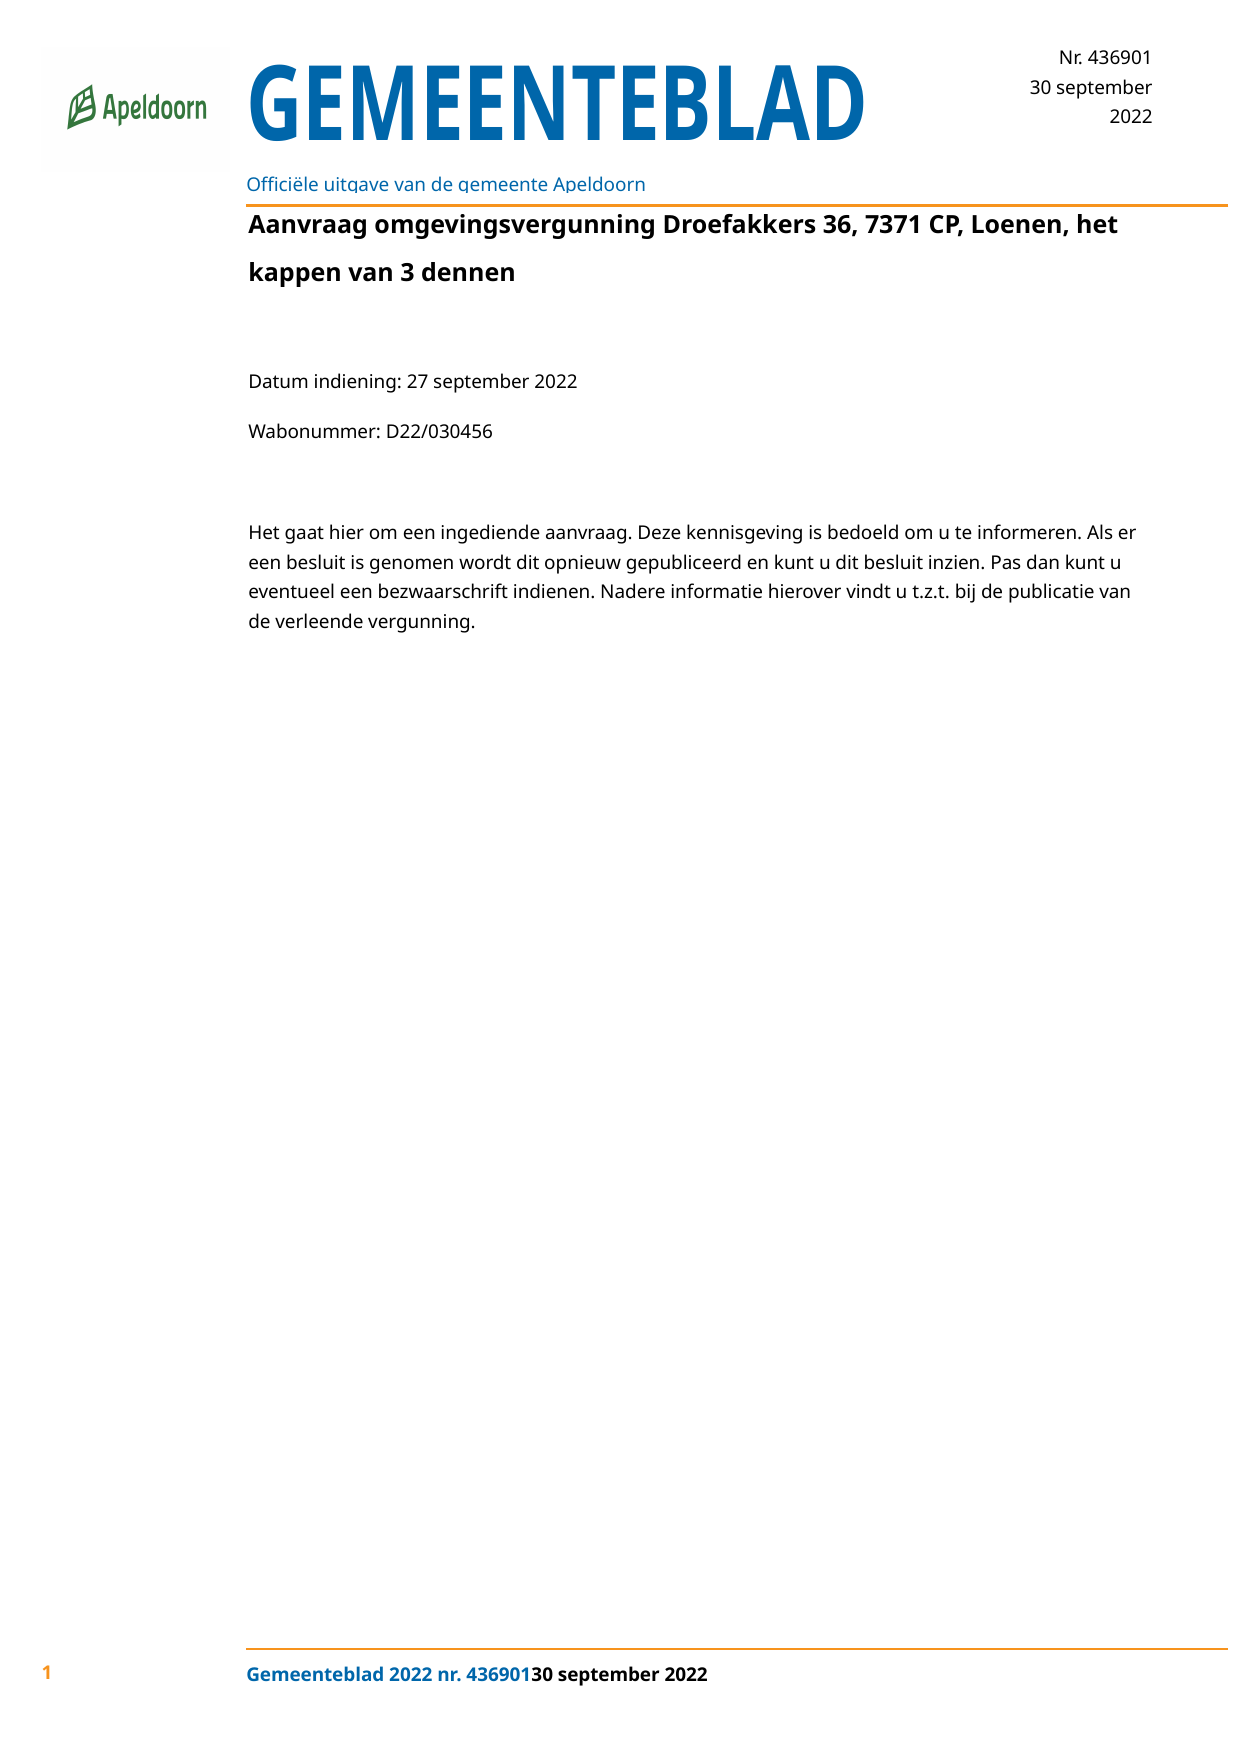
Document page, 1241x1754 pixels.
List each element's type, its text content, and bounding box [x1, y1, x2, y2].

text Wabonummer: D22/030456 [248, 419, 1152, 444]
picture [41, 47, 231, 172]
text Aanvraag omgevingsvergunning Droefakkers 36, 7371 CP, Loenen, het kappen van 3 dennen [248, 207, 1152, 288]
text Het gaat hier om een ingediende aanvraag. Deze kennisgeving is bedoeld om u te informeren. Als er een besluit is genomen wordt dit opnieuw gepubliceerd en kunt u dit besluit inzien. Pas dan kunt u eventueel een bezwaarschrift indienen. Nadere informatie hierover vindt u t.z.t. bij de publicatie van de verleende vergunning. [248, 519, 1152, 634]
text Datum indiening: 27 september 2022 [248, 368, 1152, 394]
